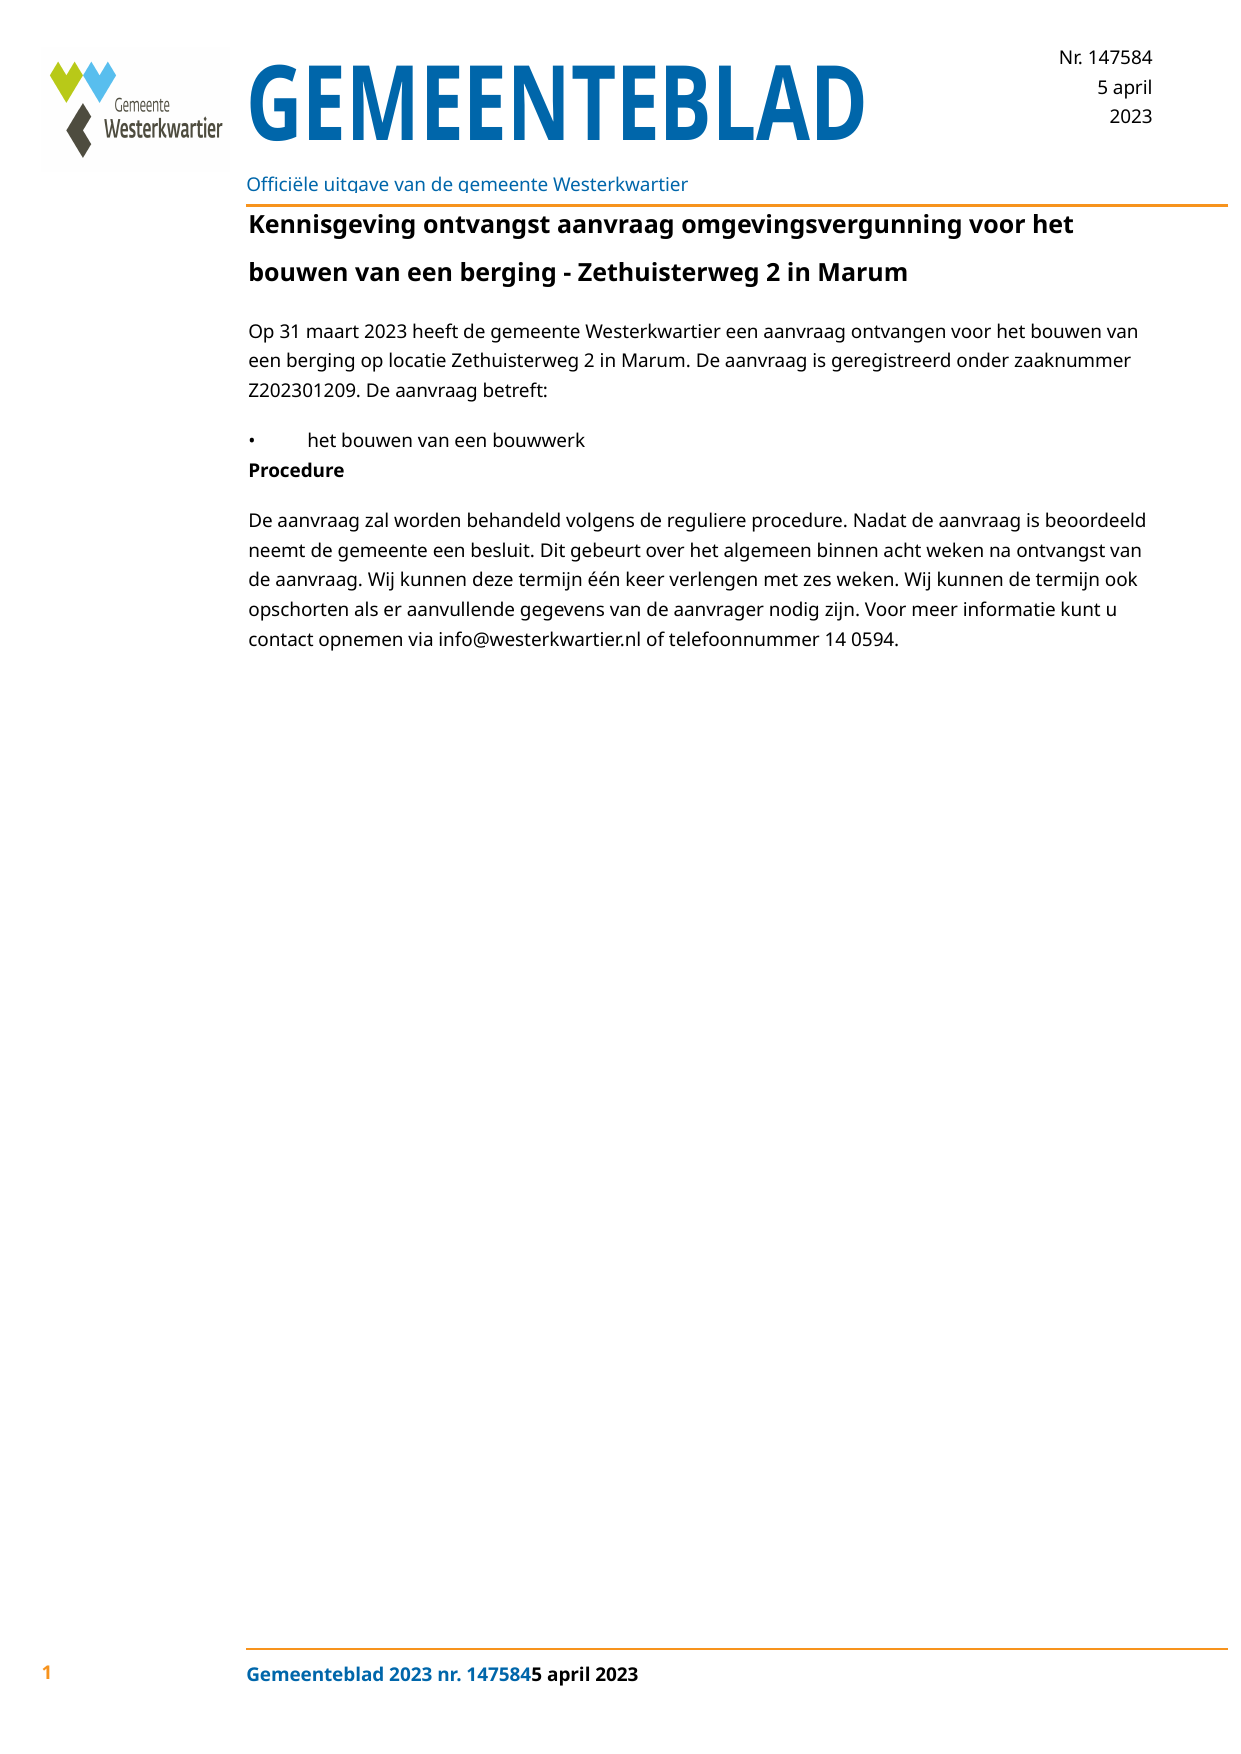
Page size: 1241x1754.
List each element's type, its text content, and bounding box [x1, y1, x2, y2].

text Procedure [248, 457, 1152, 483]
text Op 31 maart 2023 heeft de gemeente Westerkwartier een aanvraag ontvangen voor het bouwen van een berging op locatie Zethuisterweg 2 in Marum. De aanvraag is geregistreerd onder zaaknummer Z202301209. De aanvraag betreft: [248, 318, 1152, 403]
text Kennisgeving ontvangst aanvraag omgevingsvergunning voor het bouwen van een berging - Zethuisterweg 2 in Marum [248, 207, 1152, 288]
text De aanvraag zal worden behandeld volgens de reguliere procedure. Nadat de aanvraag is beoordeeld neemt de gemeente een besluit. Dit gebeurt over het algemeen binnen acht weken na ontvangst van de aanvraag. Wij kunnen deze termijn één keer verlengen met zes weken. Wij kunnen de termijn ook opschorten als er aanvullende gegevens van de aanvrager nodig zijn. Voor meer informatie kunt u contact opnemen via info@westerkwartier.nl of telefoonnummer 14 0594. [248, 507, 1152, 652]
list het bouwen van een bouwwerk [248, 427, 1152, 453]
picture [41, 47, 231, 172]
